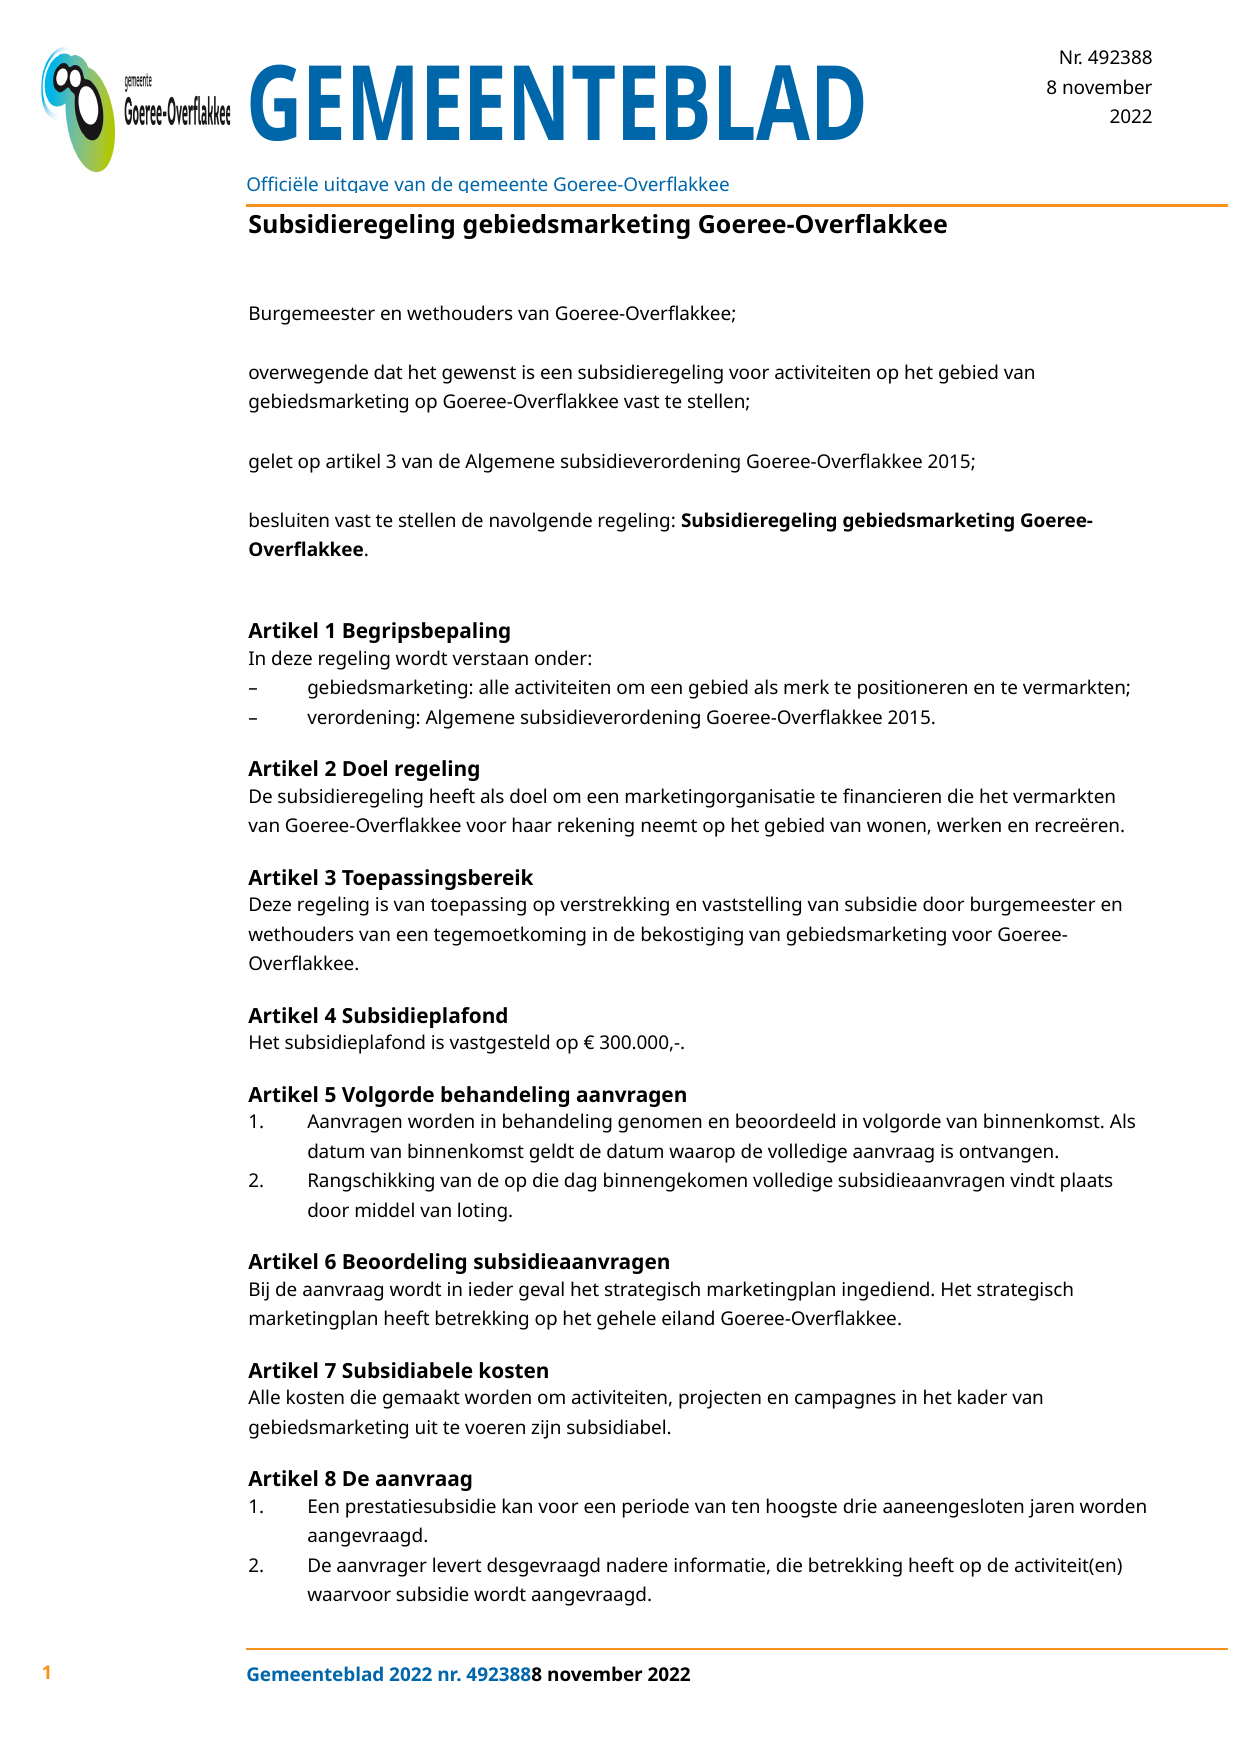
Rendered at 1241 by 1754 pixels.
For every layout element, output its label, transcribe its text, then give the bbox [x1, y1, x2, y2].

text De subsidieregeling heeft als doel om een marketingorganisatie te financieren die het vermarkten van Goeree-Overflakkee voor haar rekening neemt op het gebied van wonen, werken en recreëren. [248, 783, 1152, 838]
text overwegende dat het gewenst is een subsidieregeling voor activiteiten op het gebied van gebiedsmarketing op Goeree-Overflakkee vast te stellen; [248, 359, 1152, 414]
text Burgemeester en wethouders van Goeree-Overflakkee; [248, 300, 1152, 326]
list gebiedsmarketing: alle activiteiten om een gebied als merk te positioneren en te vermarkten; [248, 674, 1152, 700]
text Artikel 8 De aanvraag [248, 1464, 1152, 1493]
list Een prestatiesubsidie kan voor een periode van ten hoogste drie aaneengesloten jaren worden aangevraagd. [248, 1493, 1152, 1548]
picture [41, 47, 231, 172]
text Artikel 2 Doel regeling [248, 754, 1152, 783]
list De aanvrager levert desgevraagd nadere informatie, die betrekking heeft op de activiteit(en) waarvoor subsidie wordt aangevraagd. [248, 1552, 1152, 1607]
text Artikel 6 Beoordeling subsidieaanvragen [248, 1247, 1152, 1276]
list Aanvragen worden in behandeling genomen en beoordeeld in volgorde van binnenkomst. Als datum van binnenkomst geldt de datum waarop de volledige aanvraag is ontvangen. [248, 1108, 1152, 1164]
text Artikel 3 Toepassingsbereik [248, 863, 1152, 891]
text Artikel 5 Volgorde behandeling aanvragen [248, 1080, 1152, 1108]
text Het subsidieplafond is vastgesteld op € 300.000,-. [248, 1029, 1152, 1055]
text In deze regeling wordt verstaan onder: [248, 645, 1152, 671]
text besluiten vast te stellen de navolgende regeling: Subsidieregeling gebiedsmarketing Goeree-Overflakkee. [248, 507, 1152, 562]
text Bij de aanvraag wordt in ieder geval het strategisch marketingplan ingediend. Het strategisch marketingplan heeft betrekking op het gehele eiland Goeree-Overflakkee. [248, 1276, 1152, 1331]
text Subsidieregeling gebiedsmarketing Goeree-Overflakkee [248, 207, 1152, 241]
text Deze regeling is van toepassing op verstrekking en vaststelling van subsidie door burgemeester en wethouders van een tegemoetkoming in de bekostiging van gebiedsmarketing voor Goeree-Overflakkee. [248, 891, 1152, 976]
text Artikel 4 Subsidieplafond [248, 1001, 1152, 1029]
list verordening: Algemene subsidieverordening Goeree-Overflakkee 2015. [248, 704, 1152, 730]
text Artikel 1 Begripsbepaling [248, 617, 1152, 645]
text Artikel 7 Subsidiabele kosten [248, 1356, 1152, 1384]
text Alle kosten die gemaakt worden om activiteiten, projecten en campagnes in het kader van gebiedsmarketing uit te voeren zijn subsidiabel. [248, 1384, 1152, 1440]
list Rangschikking van de op die dag binnengekomen volledige subsidieaanvragen vindt plaats door middel van loting. [248, 1167, 1152, 1223]
text gelet op artikel 3 van de Algemene subsidieverordening Goeree-Overflakkee 2015; [248, 448, 1152, 473]
